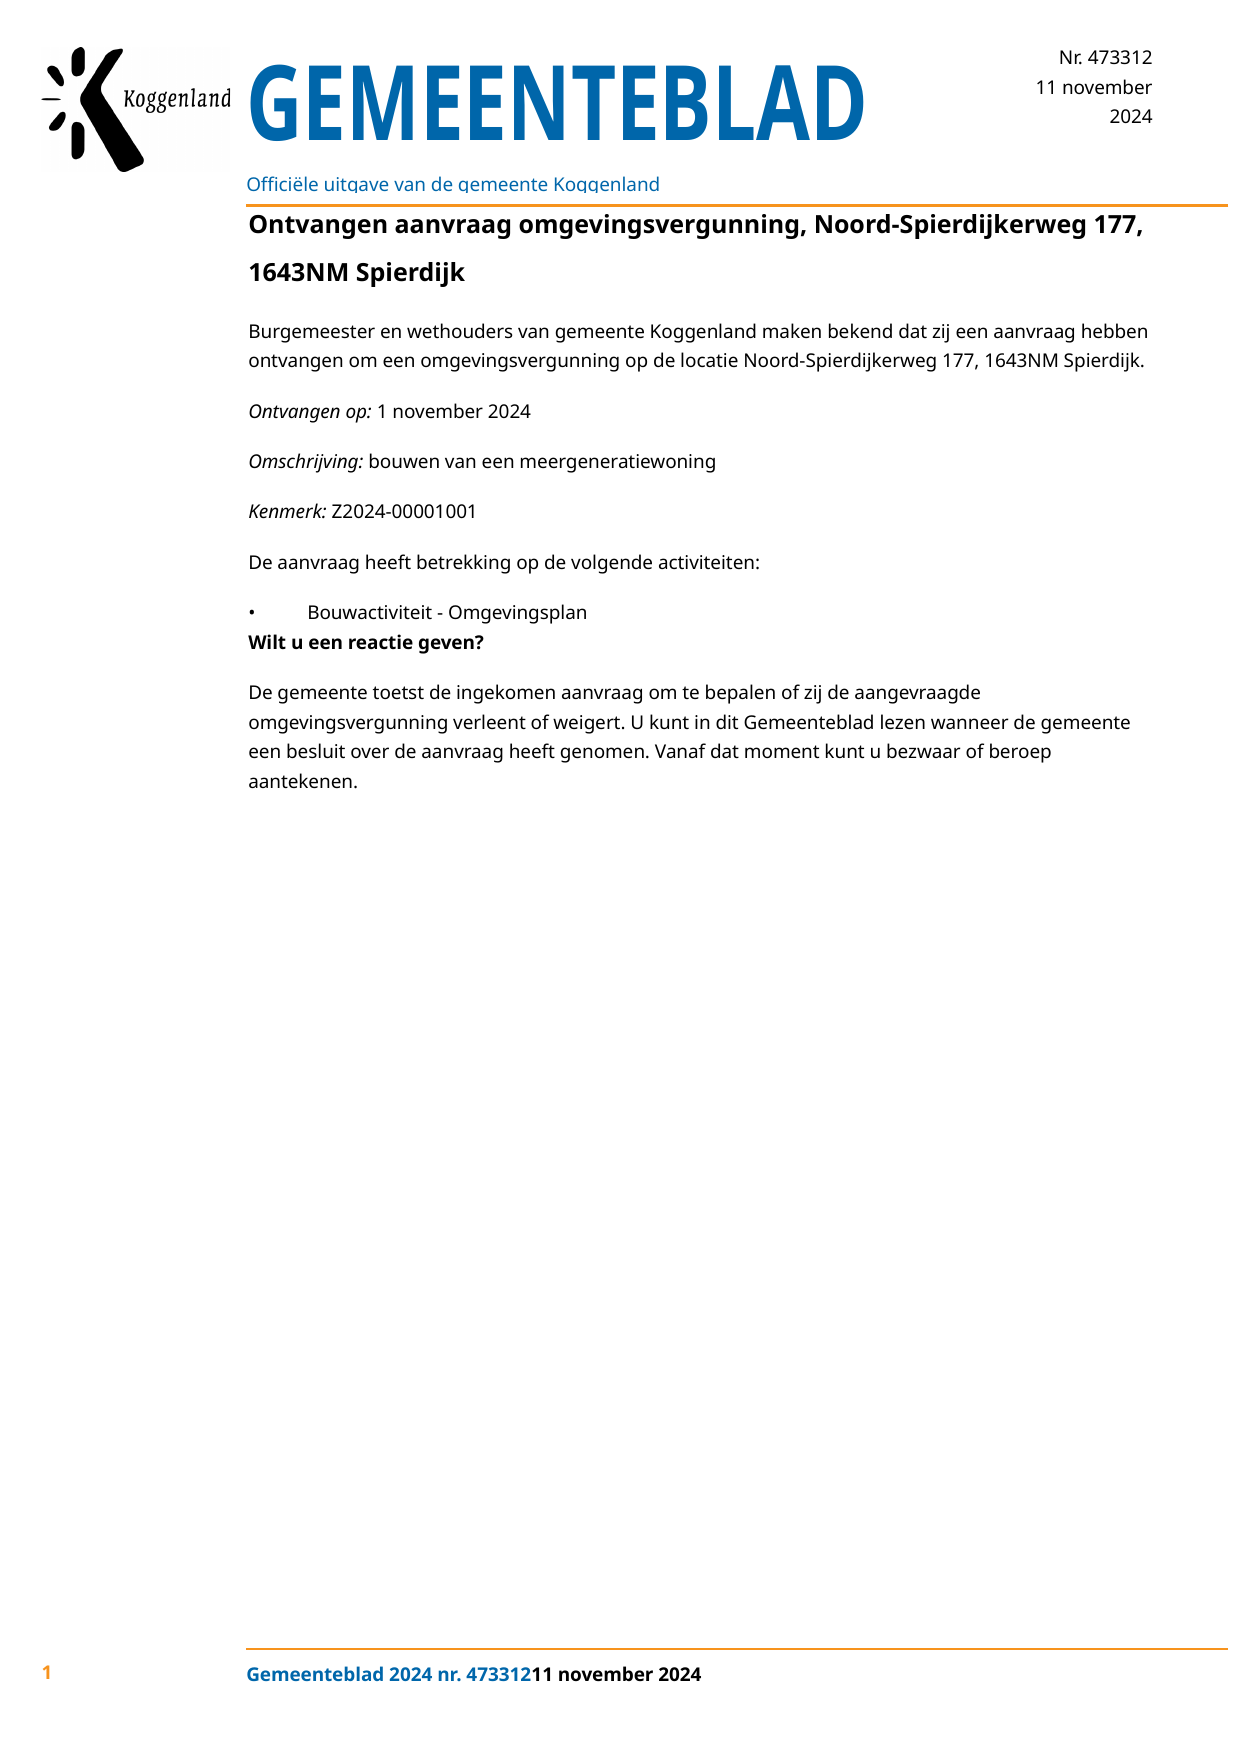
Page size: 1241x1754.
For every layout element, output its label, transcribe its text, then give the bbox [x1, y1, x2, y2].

text Ontvangen op: 1 november 2024 [248, 398, 1152, 424]
text Ontvangen aanvraag omgevingsvergunning, Noord-Spierdijkerweg 177, 1643NM Spierdijk [248, 207, 1152, 288]
list Bouwactiviteit - Omgevingsplan [248, 599, 1152, 625]
text De aanvraag heeft betrekking op de volgende activiteiten: [248, 549, 1152, 575]
text Burgemeester en wethouders van gemeente Koggenland maken bekend dat zij een aanvraag hebben ontvangen om een omgevingsvergunning op de locatie Noord-Spierdijkerweg 177, 1643NM Spierdijk. [248, 318, 1152, 373]
text Wilt u een reactie geven? [248, 629, 1152, 655]
picture [41, 47, 231, 172]
text Omschrijving: bouwen van een meergeneratiewoning [248, 448, 1152, 474]
text Kenmerk: Z2024-00001001 [248, 499, 1152, 524]
text De gemeente toetst de ingekomen aanvraag om te bepalen of zij de aangevraagde omgevingsvergunning verleent of weigert. U kunt in dit Gemeenteblad lezen wanneer de gemeente een besluit over de aanvraag heeft genomen. Vanaf dat moment kunt u bezwaar of beroep aantekenen. [248, 679, 1152, 794]
